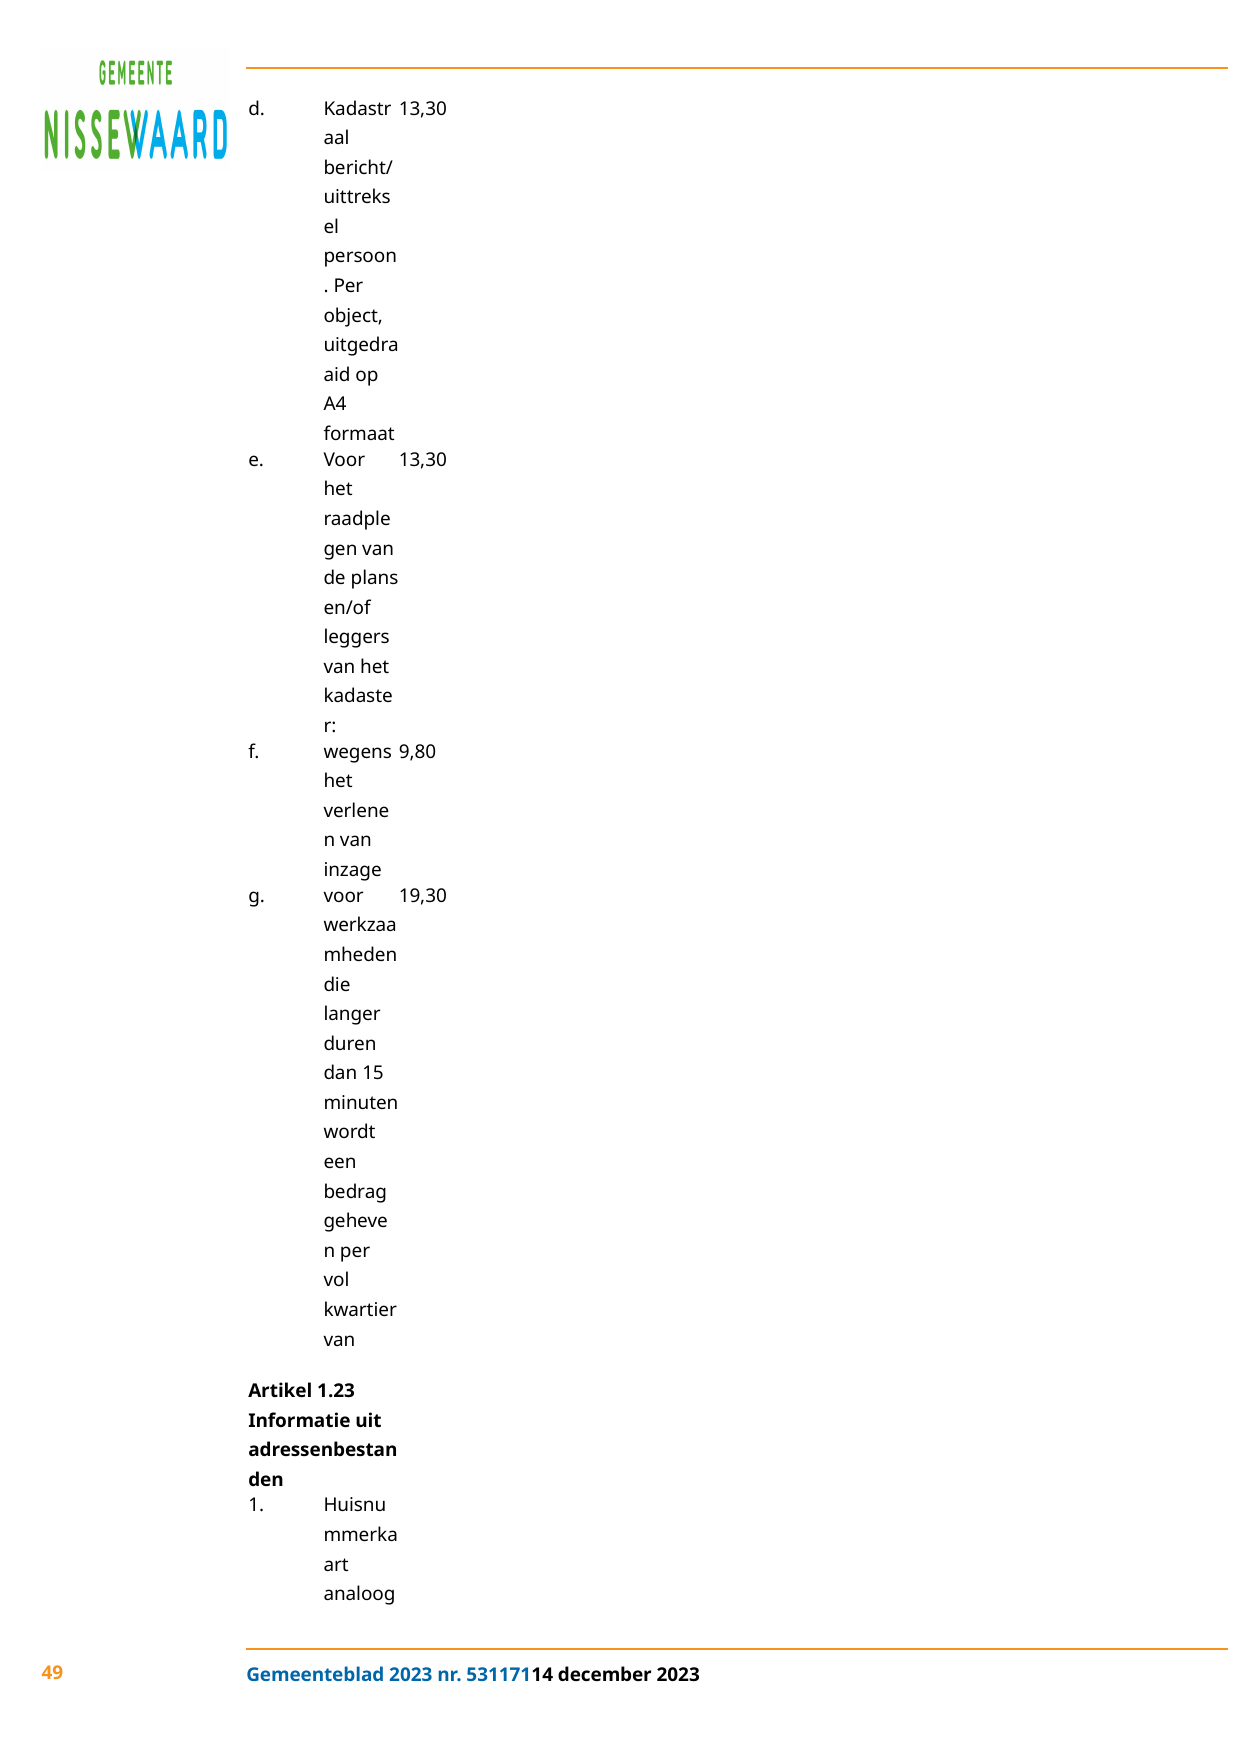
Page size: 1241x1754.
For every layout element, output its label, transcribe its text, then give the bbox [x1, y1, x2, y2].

table_cell f. [248, 738, 323, 882]
table_cell 1. [248, 1492, 323, 1606]
table_cell Voor het raadplegen van de plans en/of leggers van het kadaster: [323, 446, 398, 738]
table_cell [399, 1377, 474, 1492]
table_cell [248, 1351, 323, 1377]
table_cell [399, 1492, 474, 1606]
table_cell voor werkzaamheden die langer duren dan 15 minuten wordt een bedrag geheven per vol kwartier van [323, 882, 398, 1351]
picture [41, 47, 231, 172]
table_cell 13,30 [399, 446, 474, 738]
table_cell 19,30 [399, 882, 474, 1351]
table_cell Huisnummerkaart analoog [323, 1492, 398, 1606]
table_cell wegens het verlenen van inzage [323, 738, 398, 882]
table_cell 9,80 [399, 738, 474, 882]
table_cell e. [248, 446, 323, 738]
table_cell Artikel 1.23 Informatie uit adressenbestanden [248, 1377, 398, 1492]
table_cell d. [248, 95, 323, 446]
table_cell Kadastraal bericht/uittreksel persoon. Per object, uitgedraaid op A4 formaat [323, 95, 398, 446]
table_cell [399, 1351, 474, 1377]
table_cell 13,30 [399, 95, 474, 446]
table_cell [323, 1351, 398, 1377]
table_cell g. [248, 882, 323, 1351]
